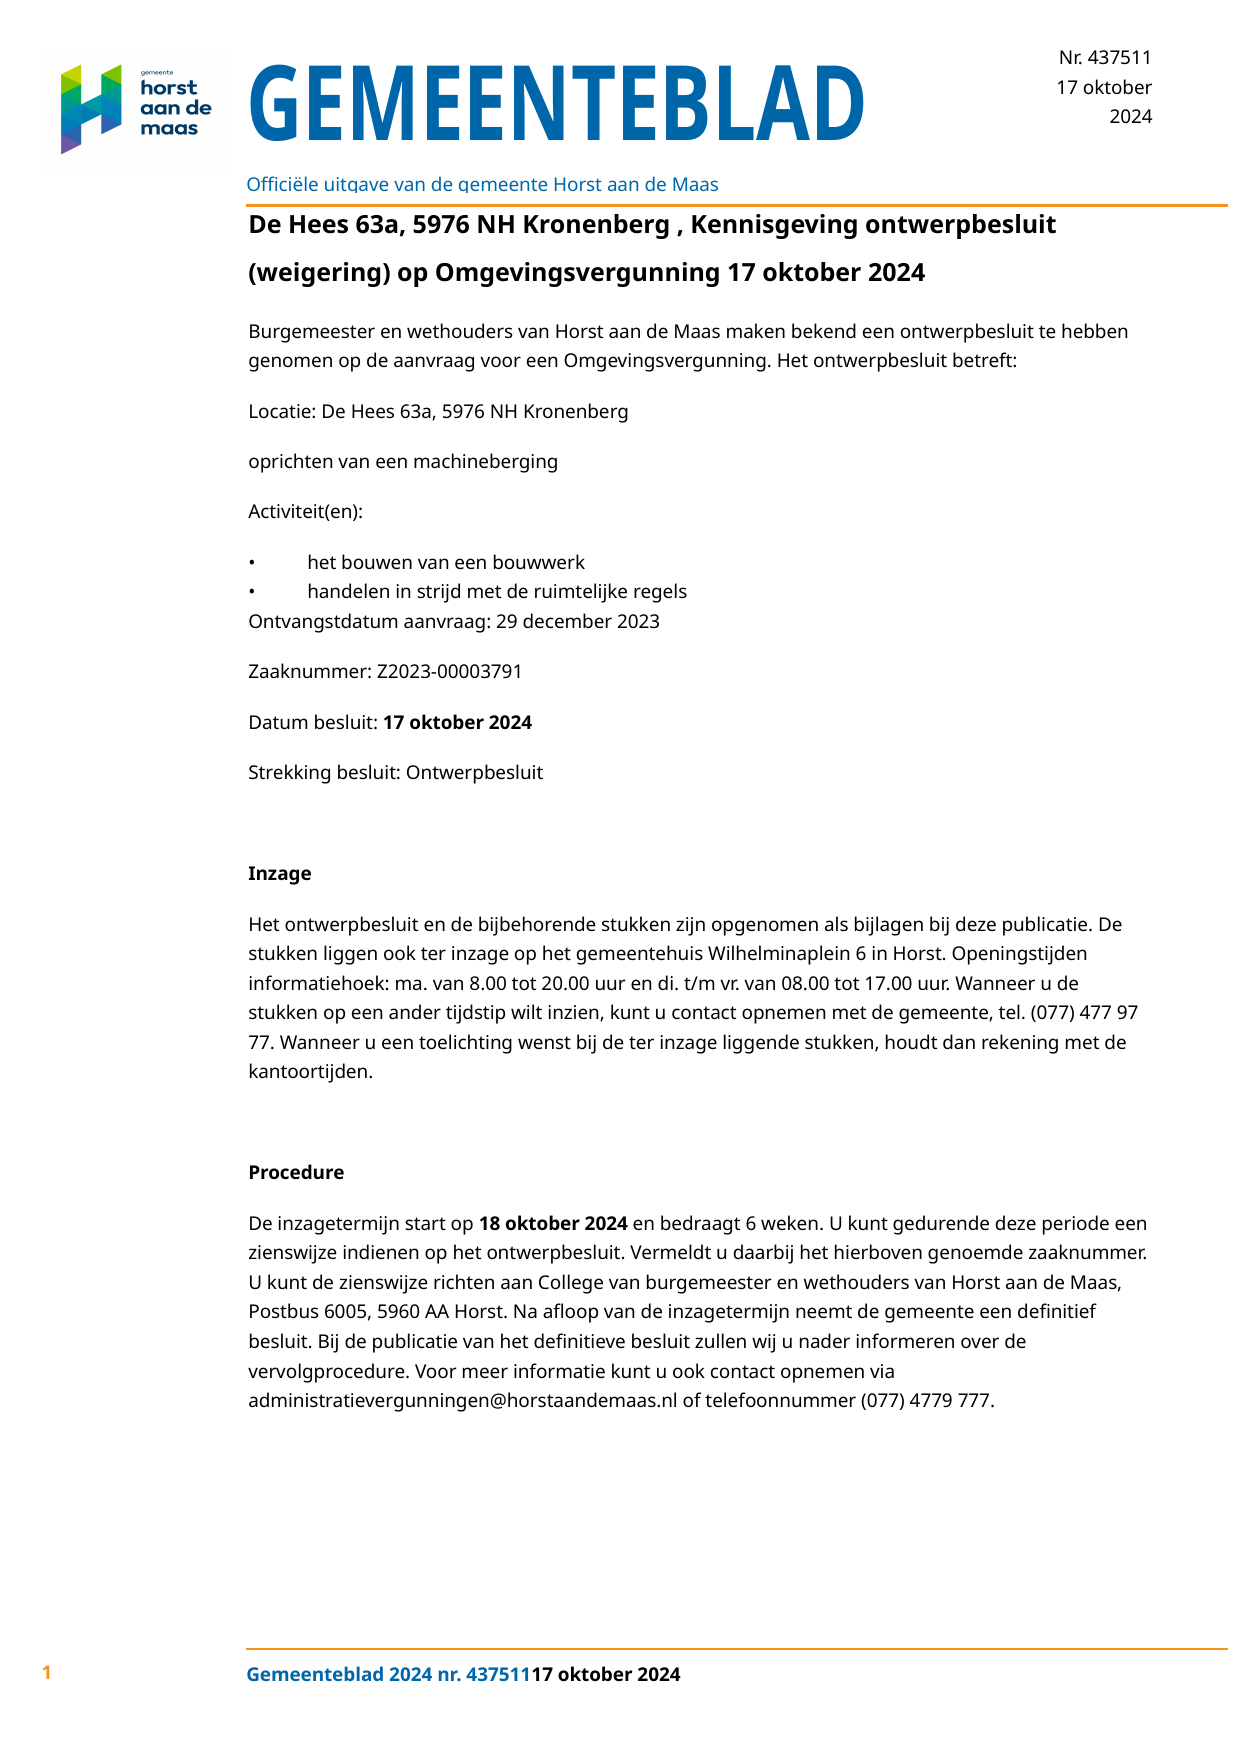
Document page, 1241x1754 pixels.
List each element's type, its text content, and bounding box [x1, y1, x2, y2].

picture [41, 47, 231, 172]
text Procedure [248, 1159, 1152, 1185]
list het bouwen van een bouwwerk [248, 549, 1152, 575]
text Datum besluit: 17 oktober 2024 [248, 709, 1152, 735]
list handelen in strijd met de ruimtelijke regels [248, 579, 1152, 604]
text Strekking besluit: Ontwerpbesluit [248, 759, 1152, 785]
text De Hees 63a, 5976 NH Kronenberg , Kennisgeving ontwerpbesluit (weigering) op Omgevingsvergunning 17 oktober 2024 [248, 207, 1152, 288]
text Het ontwerpbesluit en de bijbehorende stukken zijn opgenomen als bijlagen bij deze publicatie. De stukken liggen ook ter inzage op het gemeentehuis Wilhelminaplein 6 in Horst. Openingstijden informatiehoek: ma. van 8.00 tot 20.00 uur en di. t/m vr. van 08.00 tot 17.00 uur. Wanneer u de stukken op een ander tijdstip wilt inzien, kunt u contact opnemen met de gemeente, tel. (077) 477 97 77. Wanneer u een toelichting wenst bij de ter inzage liggende stukken, houdt dan rekening met de kantoortijden. [248, 911, 1152, 1084]
text Burgemeester en wethouders van Horst aan de Maas maken bekend een ontwerpbesluit te hebben genomen op de aanvraag voor een Omgevingsvergunning. Het ontwerpbesluit betreft: [248, 318, 1152, 373]
text Inzage [248, 860, 1152, 886]
text De inzagetermijn start op 18 oktober 2024 en bedraagt 6 weken. U kunt gedurende deze periode een zienswijze indienen op het ontwerpbesluit. Vermeldt u daarbij het hierboven genoemde zaaknummer. U kunt de zienswijze richten aan College van burgemeester en wethouders van Horst aan de Maas, Postbus 6005, 5960 AA Horst. Na afloop van de inzagetermijn neemt de gemeente een definitief besluit. Bij de publicatie van het definitieve besluit zullen wij u nader informeren over de vervolgprocedure. Voor meer informatie kunt u ook contact opnemen via administratievergunningen@horstaandemaas.nl of telefoonnummer (077) 4779 777. [248, 1210, 1152, 1413]
text Activiteit(en): [248, 499, 1152, 524]
text oprichten van een machineberging [248, 448, 1152, 474]
text Zaaknummer: Z2023-00003791 [248, 659, 1152, 684]
text Ontvangstdatum aanvraag: 29 december 2023 [248, 608, 1152, 634]
text Locatie: De Hees 63a, 5976 NH Kronenberg [248, 398, 1152, 424]
